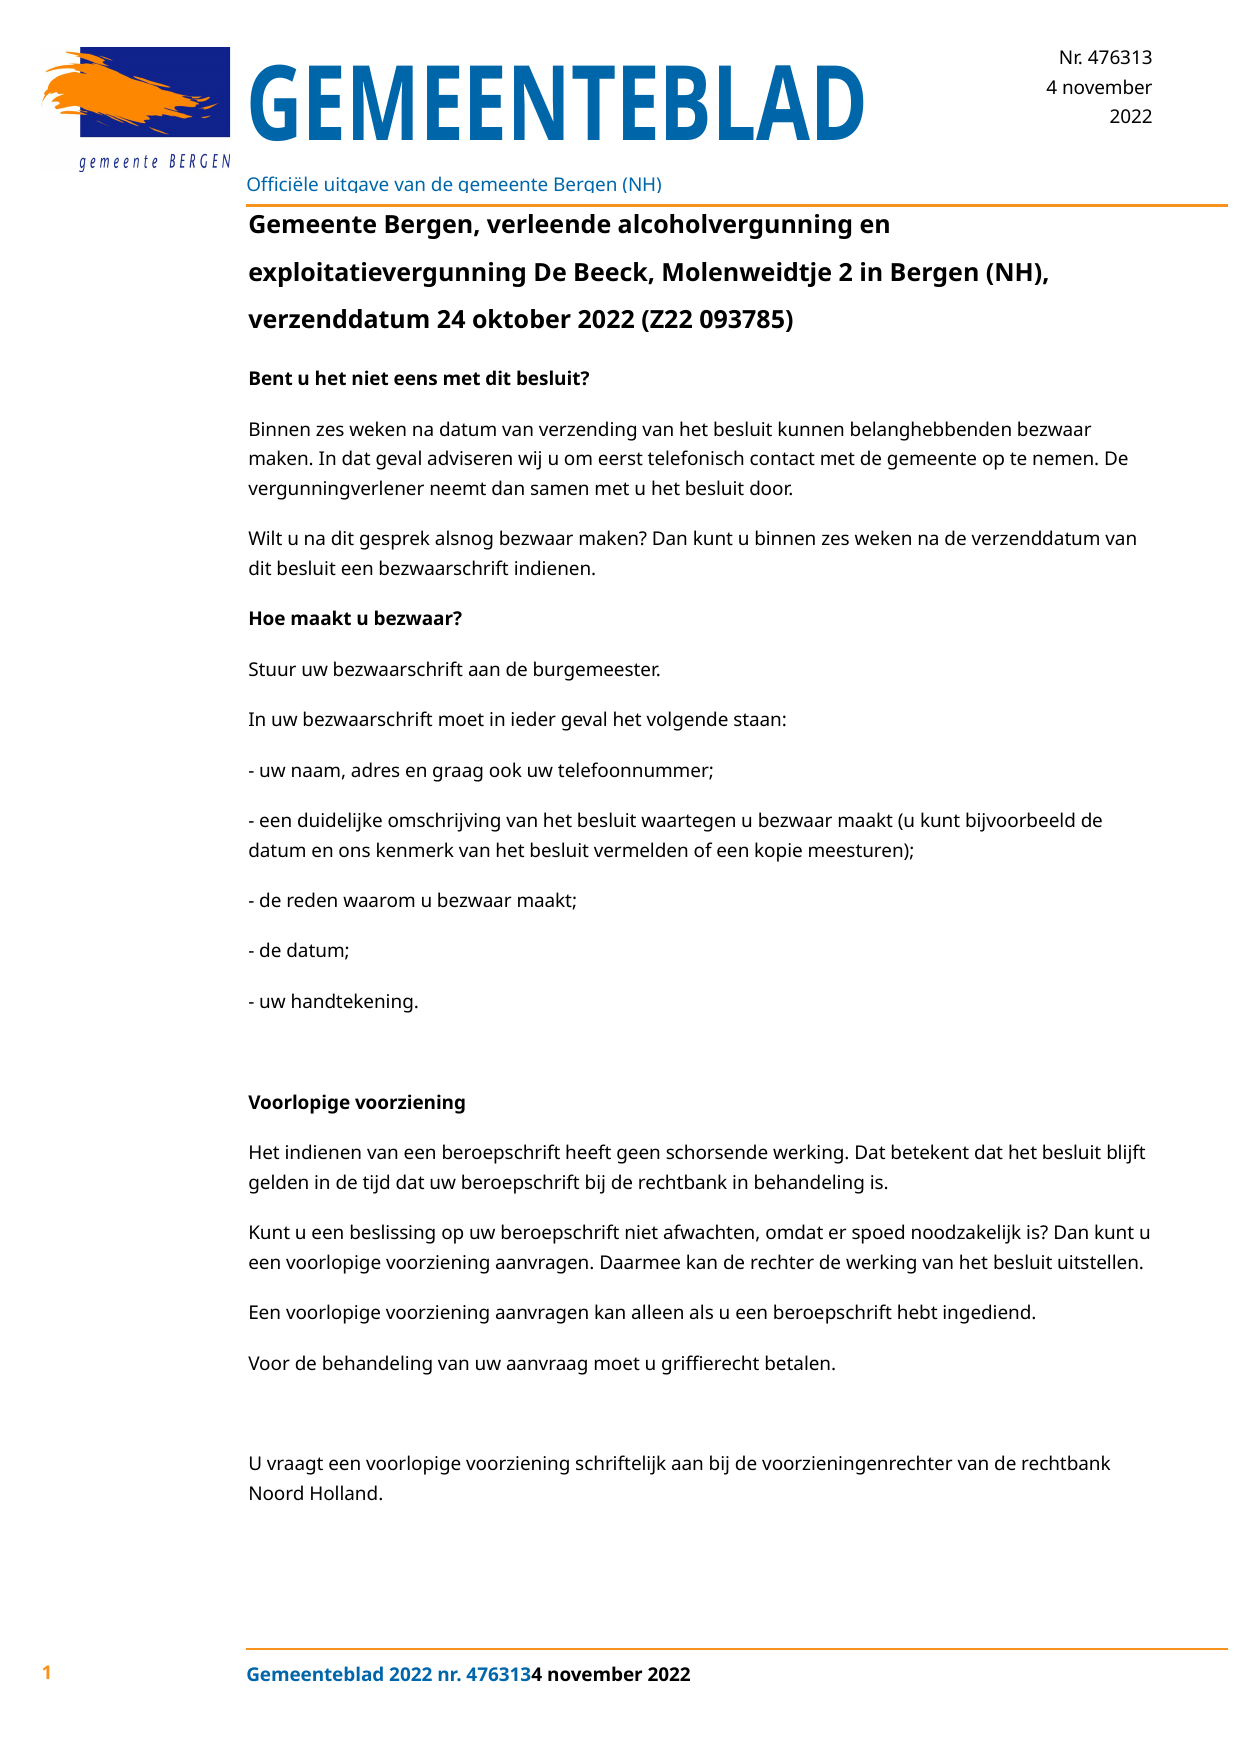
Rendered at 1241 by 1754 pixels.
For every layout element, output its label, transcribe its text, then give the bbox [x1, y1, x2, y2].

text - uw naam, adres en graag ook uw telefoonnummer; [248, 757, 1152, 782]
text - een duidelijke omschrijving van het besluit waartegen u bezwaar maakt (u kunt bijvoorbeeld de datum en ons kenmerk van het besluit vermelden of een kopie meesturen); [248, 807, 1152, 862]
text Een voorlopige voorziening aanvragen kan alleen als u een beroepschrift hebt ingediend. [248, 1299, 1152, 1325]
text U vraagt een voorlopige voorziening schriftelijk aan bij de voorzieningenrechter van de rechtbank Noord Holland. [248, 1451, 1152, 1506]
text Het indienen van een beroepschrift heeft geen schorsende werking. Dat betekent dat het besluit blijft gelden in de tijd dat uw beroepschrift bij de rechtbank in behandeling is. [248, 1139, 1152, 1194]
text Wilt u na dit gesprek alsnog bezwaar maken? Dan kunt u binnen zes weken na de verzenddatum van dit besluit een bezwaarschrift indienen. [248, 526, 1152, 581]
text Hoe maakt u bezwaar? [248, 606, 1152, 631]
text Bent u het niet eens met dit besluit? [248, 366, 1152, 391]
text Voorlopige voorziening [248, 1089, 1152, 1114]
text Stuur uw bezwaarschrift aan de burgemeester. [248, 656, 1152, 682]
text Kunt u een beslissing op uw beroepschrift niet afwachten, omdat er spoed noodzakelijk is? Dan kunt u een voorlopige voorziening aanvragen. Daarmee kan de rechter de werking van het besluit uitstellen. [248, 1219, 1152, 1274]
text Gemeente Bergen, verleende alcoholvergunning en exploitatievergunning De Beeck, Molenweidtje 2 in Bergen (NH), verzenddatum 24 oktober 2022 (Z22 093785) [248, 207, 1152, 336]
picture [41, 47, 231, 172]
text Binnen zes weken na datum van verzending van het besluit kunnen belanghebbenden bezwaar maken. In dat geval adviseren wij u om eerst telefonisch contact met de gemeente op te nemen. De vergunningverlener neemt dan samen met u het besluit door. [248, 416, 1152, 501]
text - de datum; [248, 938, 1152, 963]
text - uw handtekening. [248, 988, 1152, 1014]
text - de reden waarom u bezwaar maakt; [248, 887, 1152, 913]
text In uw bezwaarschrift moet in ieder geval het volgende staan: [248, 706, 1152, 732]
text Voor de behandeling van uw aanvraag moet u griffierecht betalen. [248, 1350, 1152, 1375]
